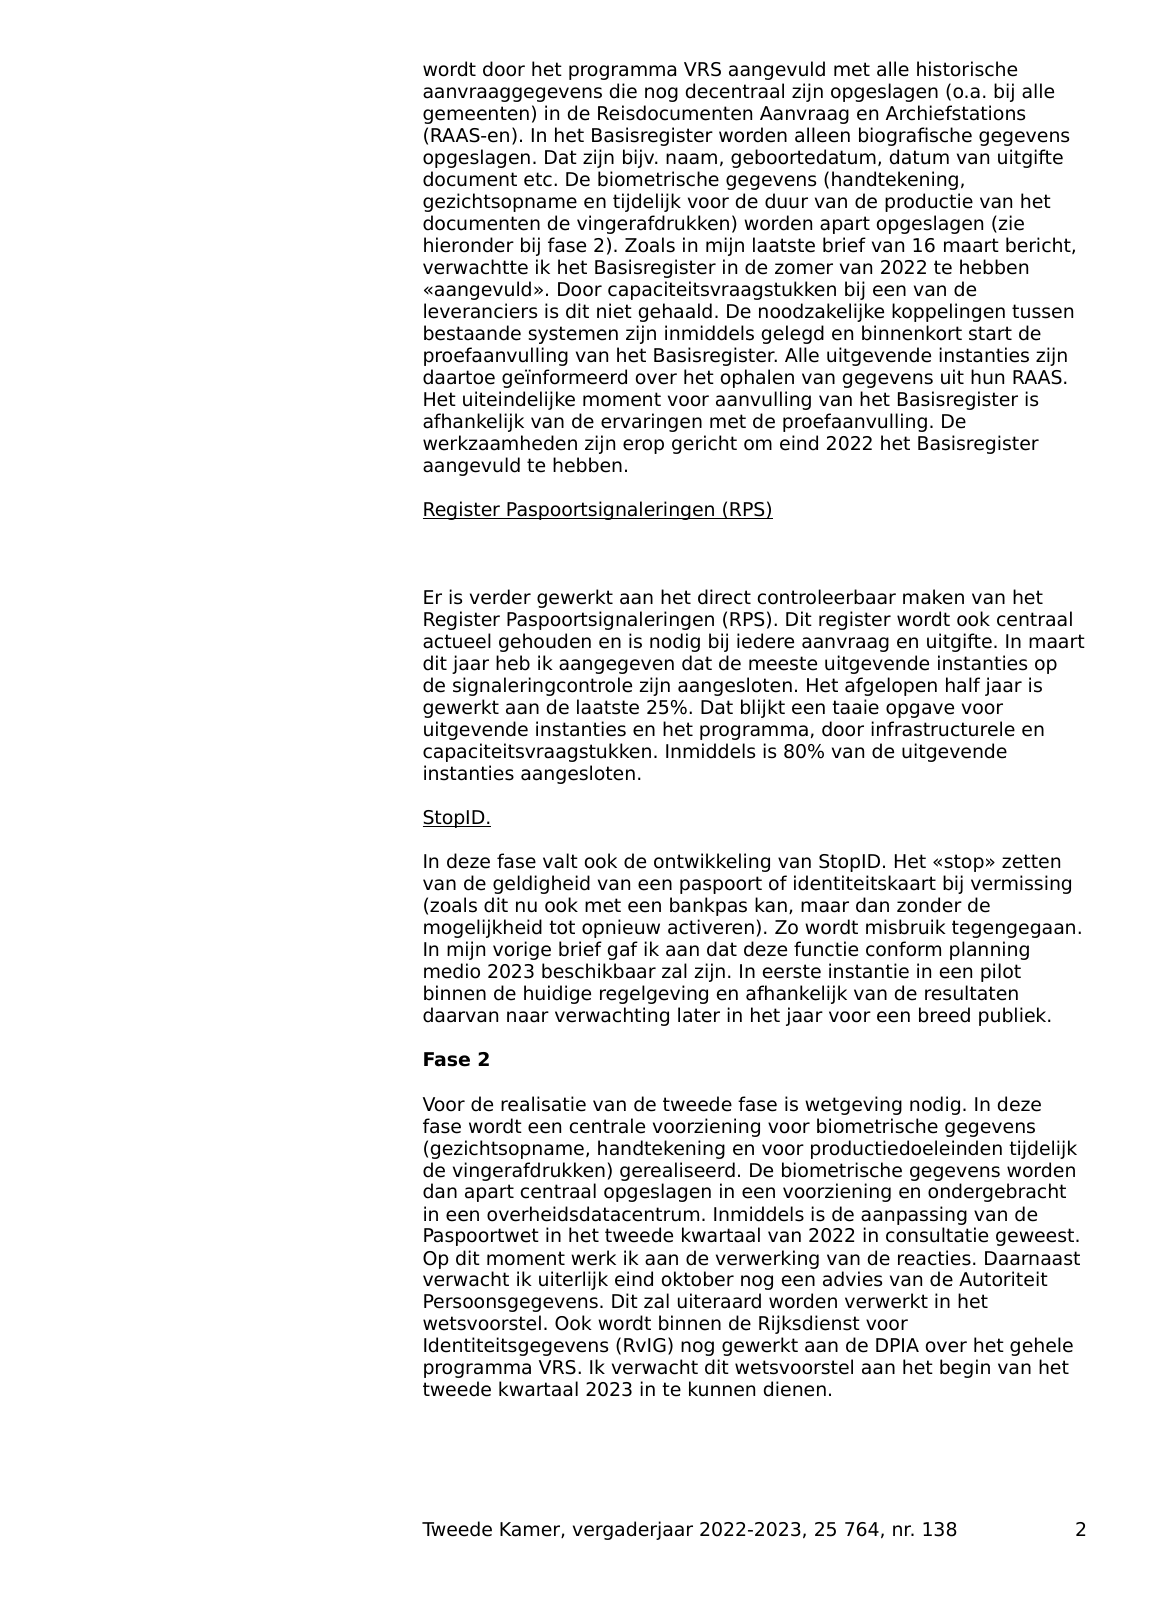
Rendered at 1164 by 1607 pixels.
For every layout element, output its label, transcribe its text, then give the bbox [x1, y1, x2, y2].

text Voor de realisatie van de tweede fase is wetgeving nodig. In deze fase wordt een centrale voorziening voor biometrische gegevens (gezichtsopname, handtekening en voor productiedoeleinden tijdelijk de vingerafdrukken) gerealiseerd. De biometrische gegevens worden dan apart centraal opgeslagen in een voorziening en ondergebracht in een overheidsdatacentrum. Inmiddels is de aanpassing van de Paspoortwet in het tweede kwartaal van 2022 in consultatie geweest. Op dit moment werk ik aan de verwerking van de reacties. Daarnaast verwacht ik uiterlijk eind oktober nog een advies van de Autoriteit Persoonsgegevens. Dit zal uiteraard worden verwerkt in het wetsvoorstel. Ook wordt binnen de Rijksdienst voor Identiteitsgegevens (RvIG) nog gewerkt aan de DPIA over het gehele programma VRS. Ik verwacht dit wetsvoorstel aan het begin van het tweede kwartaal 2023 in te kunnen dienen. [422, 1093, 1087, 1401]
subtitle Register Paspoortsignaleringen (RPS) [422, 499, 1087, 521]
text Er is verder gewerkt aan het direct controleerbaar maken van het Register Paspoortsignaleringen (RPS). Dit register wordt ook centraal actueel gehouden en is nodig bij iedere aanvraag en uitgifte. In maart dit jaar heb ik aangegeven dat de meeste uitgevende instanties op de signaleringcontrole zijn aangesloten. Het afgelopen half jaar is gewerkt aan de laatste 25%. Dat blijkt een taaie opgave voor uitgevende instanties en het programma, door infrastructurele en capaciteitsvraagstukken. Inmiddels is 80% van de uitgevende instanties aangesloten. [422, 587, 1087, 785]
text In deze fase valt ook de ontwikkeling van StopID. Het «stop» zetten van de geldigheid van een paspoort of identiteitskaart bij vermissing (zoals dit nu ook met een bankpas kan, maar dan zonder de mogelijkheid tot opnieuw activeren). Zo wordt misbruik tegengegaan. In mijn vorige brief gaf ik aan dat deze functie conform planning medio 2023 beschikbaar zal zijn. In eerste instantie in een pilot binnen de huidige regelgeving en afhankelijk van de resultaten daarvan naar verwachting later in het jaar voor een breed publiek. [422, 851, 1087, 1027]
subtitle Fase 2 [422, 1049, 1087, 1071]
text wordt door het programma VRS aangevuld met alle historische aanvraaggegevens die nog decentraal zijn opgeslagen (o.a. bij alle gemeenten) in de Reisdocumenten Aanvraag en Archiefstations (RAAS-en). In het Basisregister worden alleen biografische gegevens opgeslagen. Dat zijn bijv. naam, geboortedatum, datum van uitgifte document etc. De biometrische gegevens (handtekening, gezichtsopname en tijdelijk voor de duur van de productie van het documenten de vingerafdrukken) worden apart opgeslagen (zie hieronder bij fase 2). Zoals in mijn laatste brief van 16 maart bericht, verwachtte ik het Basisregister in de zomer van 2022 te hebben «aangevuld». Door capaciteitsvraagstukken bij een van de leveranciers is dit niet gehaald. De noodzakelijke koppelingen tussen bestaande systemen zijn inmiddels gelegd en binnenkort start de proefaanvulling van het Basisregister. Alle uitgevende instanties zijn daartoe geïnformeerd over het ophalen van gegevens uit hun RAAS. Het uiteindelijke moment voor aanvulling van het Basisregister is afhankelijk van de ervaringen met de proefaanvulling. De werkzaamheden zijn erop gericht om eind 2022 het Basisregister aangevuld te hebben. [422, 59, 1087, 477]
subtitle StopID. [422, 807, 1087, 829]
